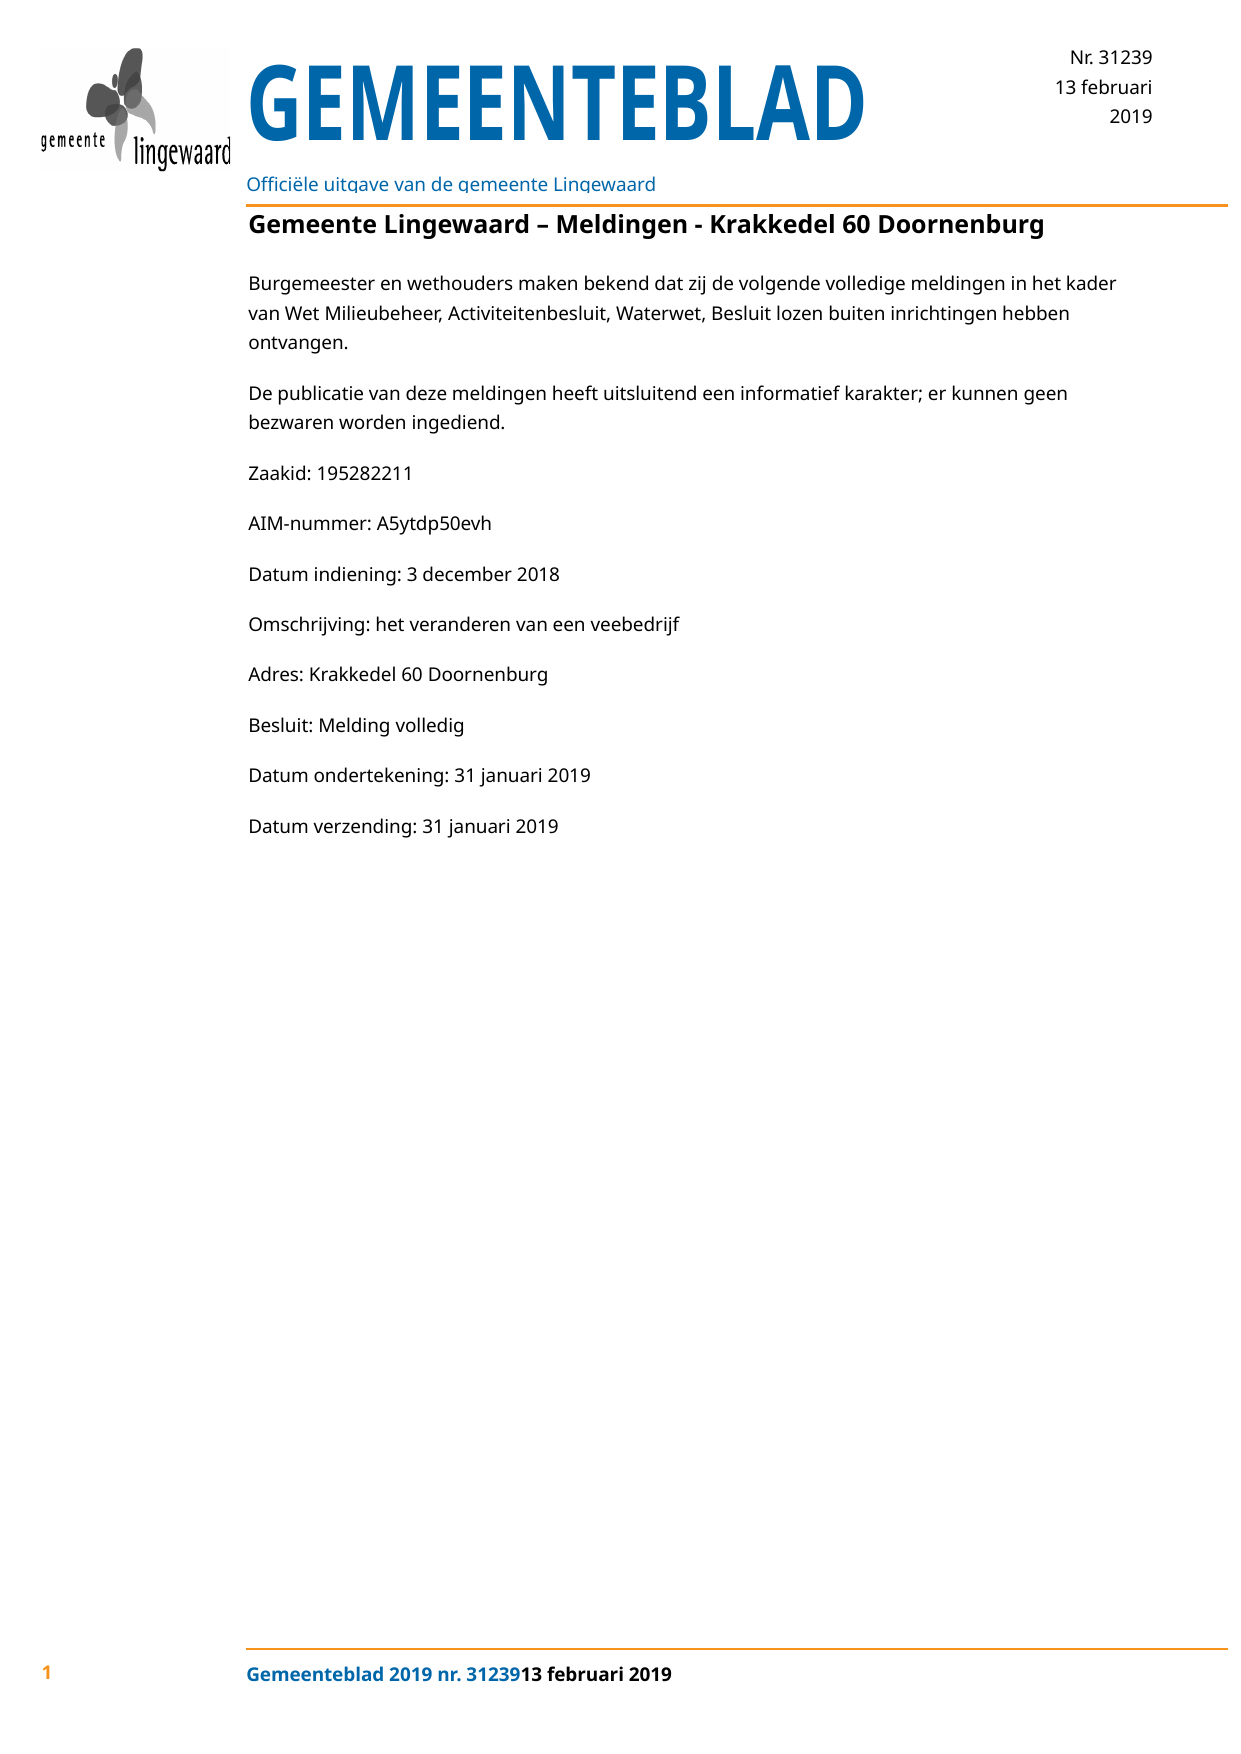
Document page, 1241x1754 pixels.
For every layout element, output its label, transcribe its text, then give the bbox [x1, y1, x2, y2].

text Datum verzending: 31 januari 2019 [248, 813, 1152, 838]
text AIM-nummer: A5ytdp50evh [248, 510, 1152, 536]
text De publicatie van deze meldingen heeft uitsluitend een informatief karakter; er kunnen geen bezwaren worden ingediend. [248, 380, 1152, 435]
text Datum ondertekening: 31 januari 2019 [248, 762, 1152, 788]
text Omschrijving: het veranderen van een veebedrijf [248, 611, 1152, 637]
text Zaakid: 195282211 [248, 460, 1152, 486]
text Gemeente Lingewaard – Meldingen - Krakkedel 60 Doornenburg [248, 207, 1152, 241]
text Besluit: Melding volledig [248, 712, 1152, 738]
text Datum indiening: 3 december 2018 [248, 561, 1152, 586]
text Adres: Krakkedel 60 Doornenburg [248, 662, 1152, 687]
text Burgemeester en wethouders maken bekend dat zij de volgende volledige meldingen in het kader van Wet Milieubeheer, Activiteitenbesluit, Waterwet, Besluit lozen buiten inrichtingen hebben ontvangen. [248, 270, 1152, 355]
picture [41, 47, 231, 172]
